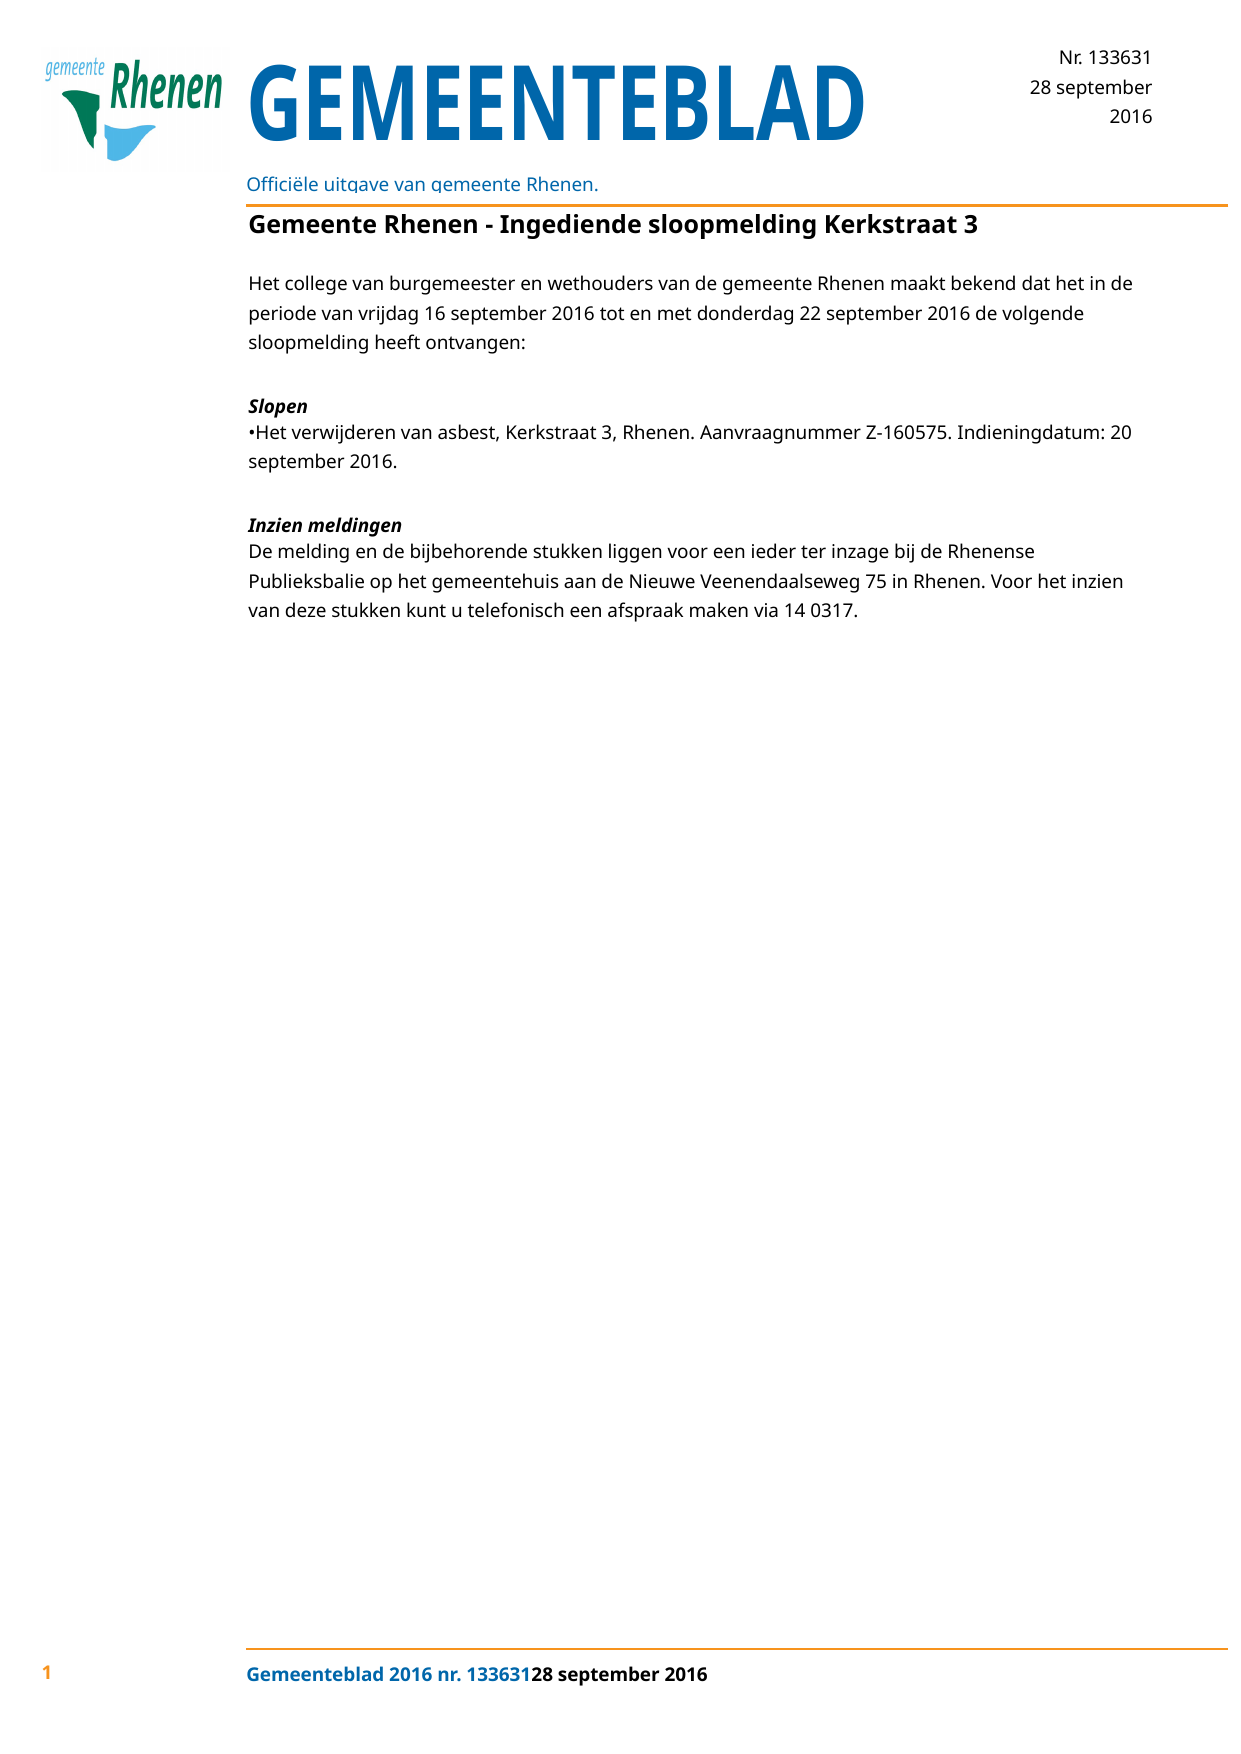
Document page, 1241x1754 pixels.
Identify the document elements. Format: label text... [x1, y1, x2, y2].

text De melding en de bijbehorende stukken liggen voor een ieder ter inzage bij de Rhenense Publieksbalie op het gemeentehuis aan de Nieuwe Veenendaalseweg 75 in Rhenen. Voor het inzien van deze stukken kunt u telefonisch een afspraak maken via 14 0317. [248, 538, 1152, 623]
text Slopen [248, 393, 1152, 419]
picture [41, 47, 231, 172]
text Gemeente Rhenen - Ingediende sloopmelding Kerkstraat 3 [248, 207, 1152, 241]
text Inzien meldingen [248, 513, 1152, 538]
text •Het verwijderen van asbest, Kerkstraat 3, Rhenen. Aanvraagnummer Z-160575. Indieningdatum: 20 september 2016. [248, 419, 1152, 474]
text Het college van burgemeester en wethouders van de gemeente Rhenen maakt bekend dat het in de periode van vrijdag 16 september 2016 tot en met donderdag 22 september 2016 de volgende sloopmelding heeft ontvangen: [248, 270, 1152, 355]
